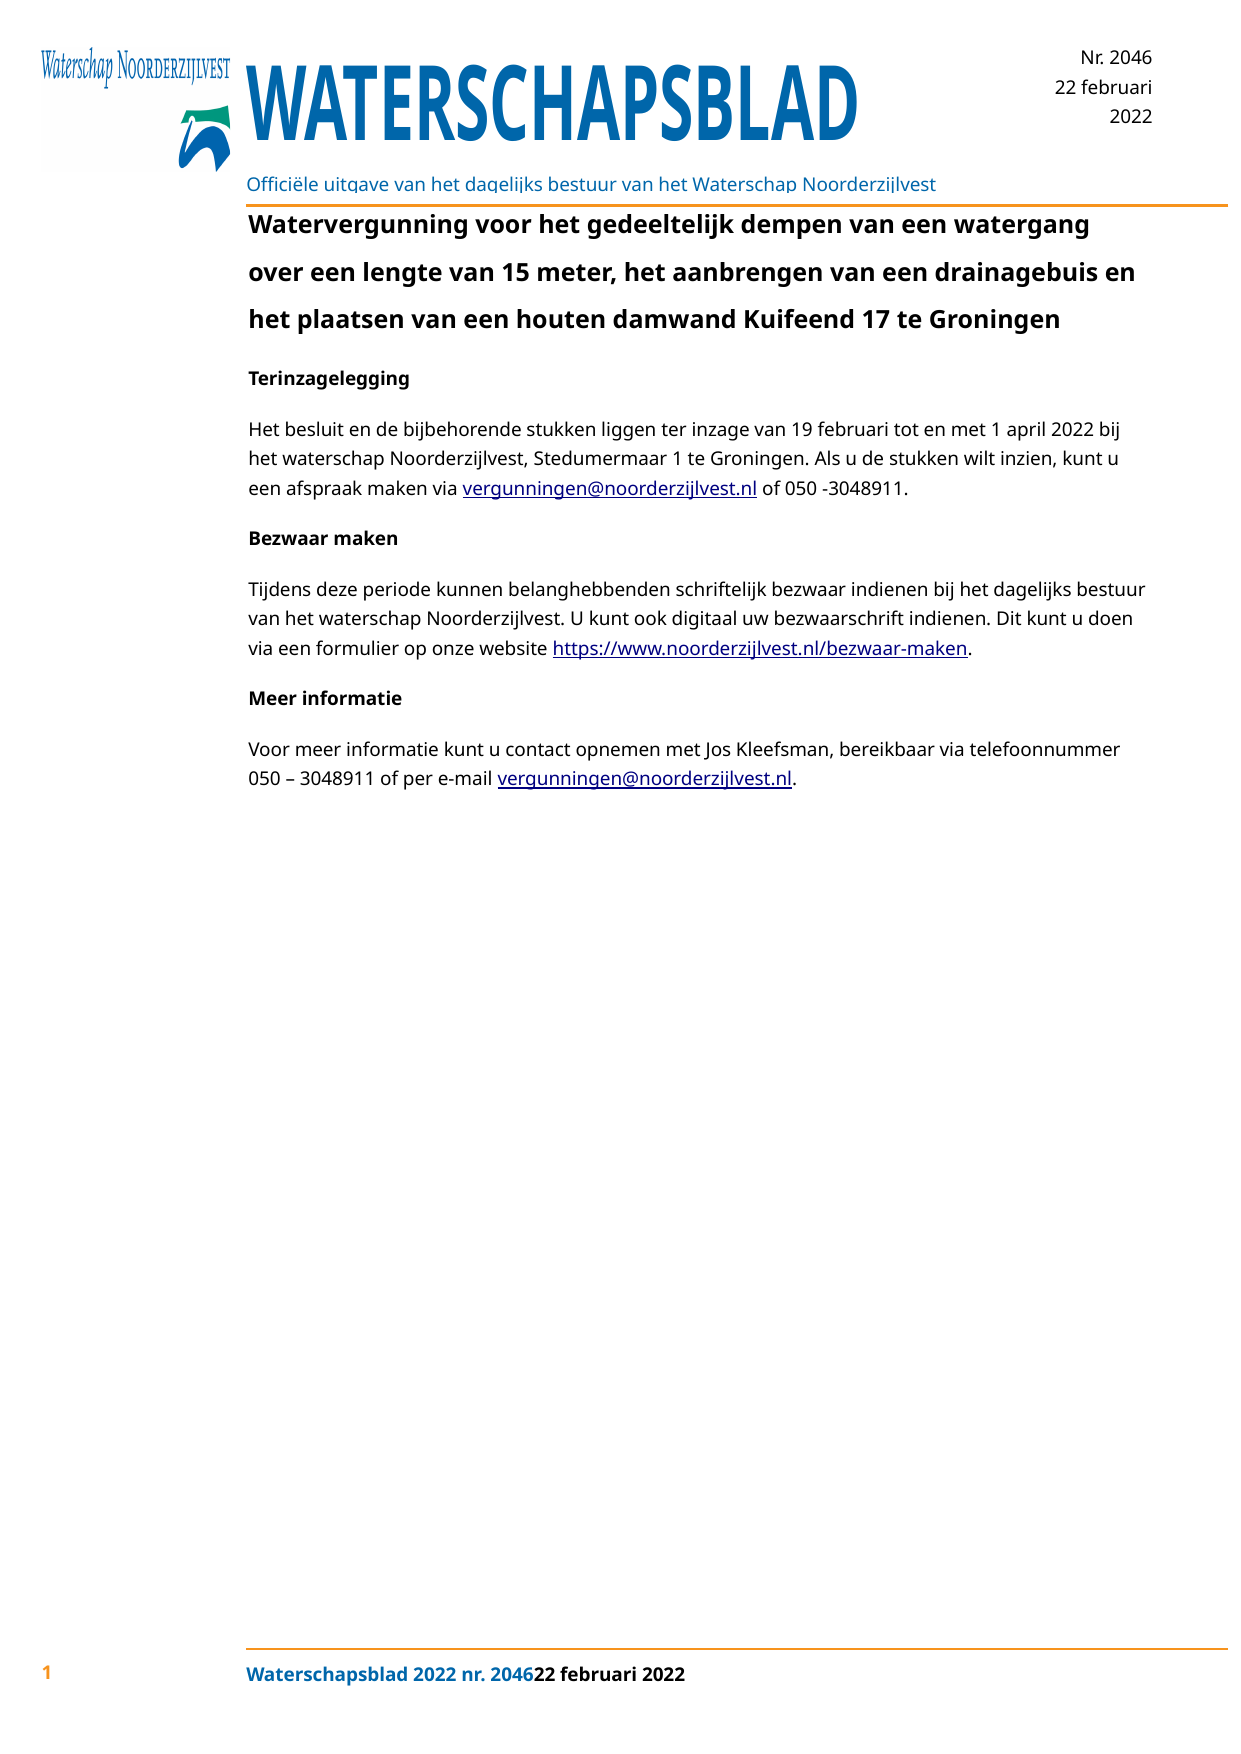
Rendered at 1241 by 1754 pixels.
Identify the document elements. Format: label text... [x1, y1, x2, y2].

text Het besluit en de bijbehorende stukken liggen ter inzage van 19 februari tot en met 1 april 2022 bij het waterschap Noorderzijlvest, Stedumermaar 1 te Groningen. Als u de stukken wilt inzien, kunt u een afspraak maken via vergunningen@noorderzijlvest.nl of 050 -3048911. [248, 416, 1152, 501]
text Bezwaar maken [248, 526, 1152, 551]
text Voor meer informatie kunt u contact opnemen met Jos Kleefsman, bereikbaar via telefoonnummer 050 – 3048911 of per e-mail vergunningen@noorderzijlvest.nl. [248, 736, 1152, 791]
text Meer informatie [248, 686, 1152, 711]
text Terinzagelegging [248, 366, 1152, 391]
text Watervergunning voor het gedeeltelijk dempen van een watergang over een lengte van 15 meter, het aanbrengen van een drainagebuis en het plaatsen van een houten damwand Kuifeend 17 te Groningen [248, 207, 1152, 336]
picture [41, 47, 231, 172]
text Tijdens deze periode kunnen belanghebbenden schriftelijk bezwaar indienen bij het dagelijks bestuur van het waterschap Noorderzijlvest. U kunt ook digitaal uw bezwaarschrift indienen. Dit kunt u doen via een formulier op onze website https://www.noorderzijlvest.nl/bezwaar-maken. [248, 576, 1152, 661]
